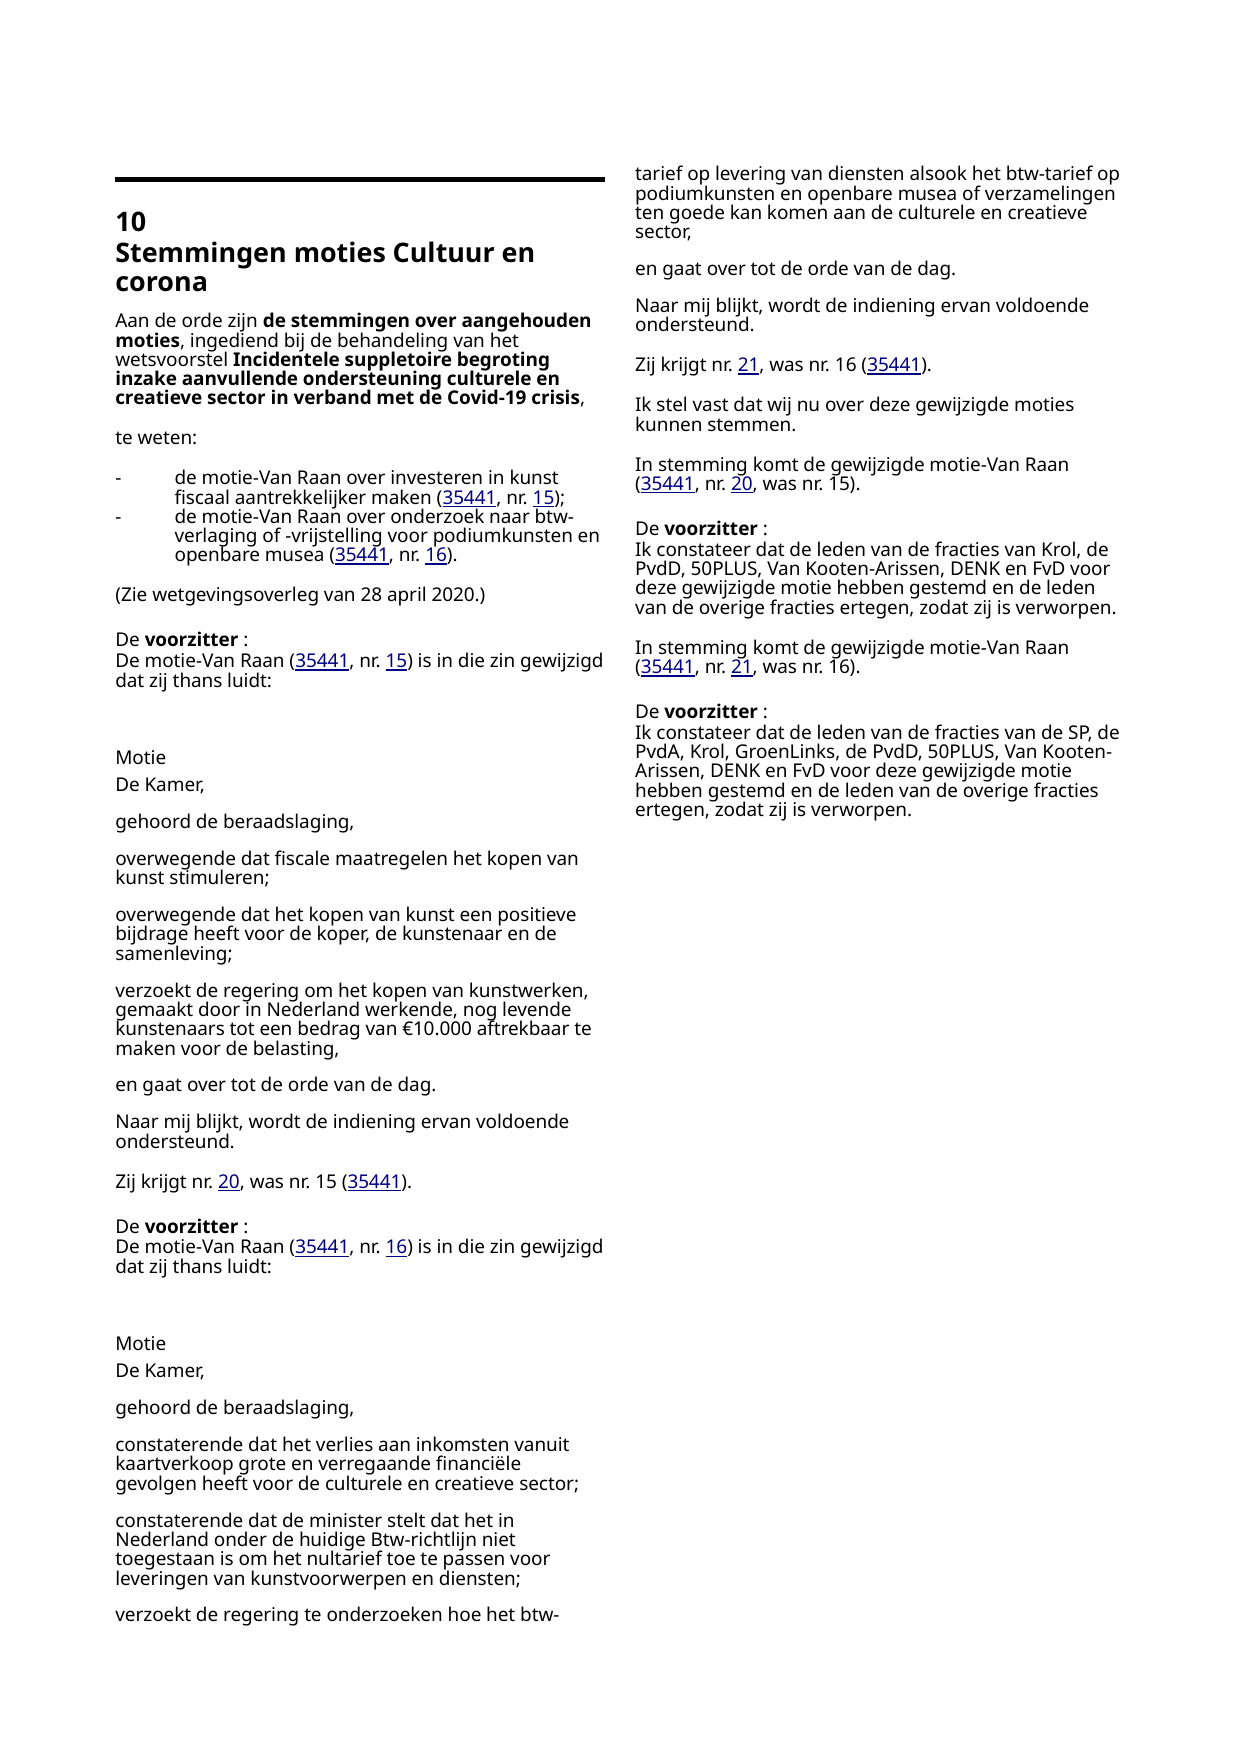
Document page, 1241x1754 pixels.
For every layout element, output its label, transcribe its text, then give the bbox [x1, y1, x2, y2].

text In stemming komt de gewijzigde motie-Van Raan (35441, nr. 20, was nr. 15). [635, 456, 1125, 494]
text Ik stel vast dat wij nu over deze gewijzigde moties kunnen stemmen. [635, 396, 1125, 435]
text De voorzitter : [635, 515, 1125, 541]
text Naar mij blijkt, wordt de indiening ervan voldoende ondersteund. [115, 1113, 605, 1152]
list de motie-Van Raan over investeren in kunst fiscaal aantrekkelijker maken (35441, nr. 15); [115, 469, 605, 508]
text De Kamer, [115, 1362, 605, 1381]
text Stemmingen moties Cultuur en corona [115, 239, 605, 312]
text 10 [115, 203, 605, 239]
text De motie-Van Raan (35441, nr. 15) is in die zin gewijzigd dat zij thans luidt: [115, 652, 605, 691]
text Motie [115, 1331, 605, 1356]
text In stemming komt de gewijzigde motie-Van Raan (35441, nr. 21, was nr. 16). [635, 639, 1125, 677]
text De voorzitter : [635, 698, 1125, 724]
text (Zie wetgevingsoverleg van 28 april 2020.) [115, 586, 605, 606]
text gehoord de beraadslaging, [115, 813, 605, 832]
list de motie-Van Raan over onderzoek naar btw-verlaging of -vrijstelling voor podiumkunsten en openbare musea (35441, nr. 16). [115, 508, 605, 566]
text Ik constateer dat de leden van de fracties van Krol, de PvdD, 50PLUS, Van Kooten-Arissen, DENK en FvD voor deze gewijzigde motie hebben gestemd en de leden van de overige fracties ertegen, zodat zij is verworpen. [635, 541, 1125, 618]
text constaterende dat het verlies aan inkomsten vanuit kaartverkoop grote en verregaande financiële gevolgen heeft voor de culturele en creatieve sector; [115, 1436, 605, 1494]
text De Kamer, [115, 776, 605, 795]
text Zij krijgt nr. 21, was nr. 16 (35441). [635, 356, 1125, 376]
text Ik constateer dat de leden van de fracties van de SP, de PvdA, Krol, GroenLinks, de PvdD, 50PLUS, Van Kooten-Arissen, DENK en FvD voor deze gewijzigde motie hebben gestemd en de leden van de overige fracties ertegen, zodat zij is verworpen. [635, 724, 1125, 820]
text overwegende dat fiscale maatregelen het kopen van kunst stimuleren; [115, 850, 605, 888]
text Motie [115, 744, 605, 770]
text Zij krijgt nr. 20, was nr. 15 (35441). [115, 1173, 605, 1192]
text Aan de orde zijn de stemmingen over aangehouden moties, ingediend bij de behandeling van het wetsvoorstel Incidentele suppletoire begroting inzake aanvullende ondersteuning culturele en creatieve sector in verband met de Covid-19 crisis, [115, 312, 605, 409]
text Naar mij blijkt, wordt de indiening ervan voldoende ondersteund. [635, 297, 1125, 336]
text overwegende dat het kopen van kunst een positieve bijdrage heeft voor de koper, de kunstenaar en de samenleving; [115, 906, 605, 964]
text en gaat over tot de orde van de dag. [115, 1076, 605, 1096]
text constaterende dat de minister stelt dat het in Nederland onder de huidige Btw-richtlijn niet toegestaan is om het nultarief toe te passen voor leveringen van kunstvoorwerpen en diensten; [115, 1512, 605, 1589]
text te weten: [115, 429, 605, 449]
text verzoekt de regering te onderzoeken hoe het btw- [115, 1606, 605, 1626]
text tarief op levering van diensten alsook het btw-tarief op podiumkunsten en openbare musea of verzamelingen ten goede kan komen aan de culturele en creatieve sector, [635, 165, 1125, 242]
text De motie-Van Raan (35441, nr. 16) is in die zin gewijzigd dat zij thans luidt: [115, 1238, 605, 1277]
text verzoekt de regering om het kopen van kunstwerken, gemaakt door in Nederland werkende, nog levende kunstenaars tot een bedrag van €10.000 aftrekbaar te maken voor de belasting, [115, 982, 605, 1059]
text De voorzitter : [115, 1213, 605, 1238]
text De voorzitter : [115, 627, 605, 652]
text en gaat over tot de orde van de dag. [635, 260, 1125, 279]
text gehoord de beraadslaging, [115, 1399, 605, 1418]
